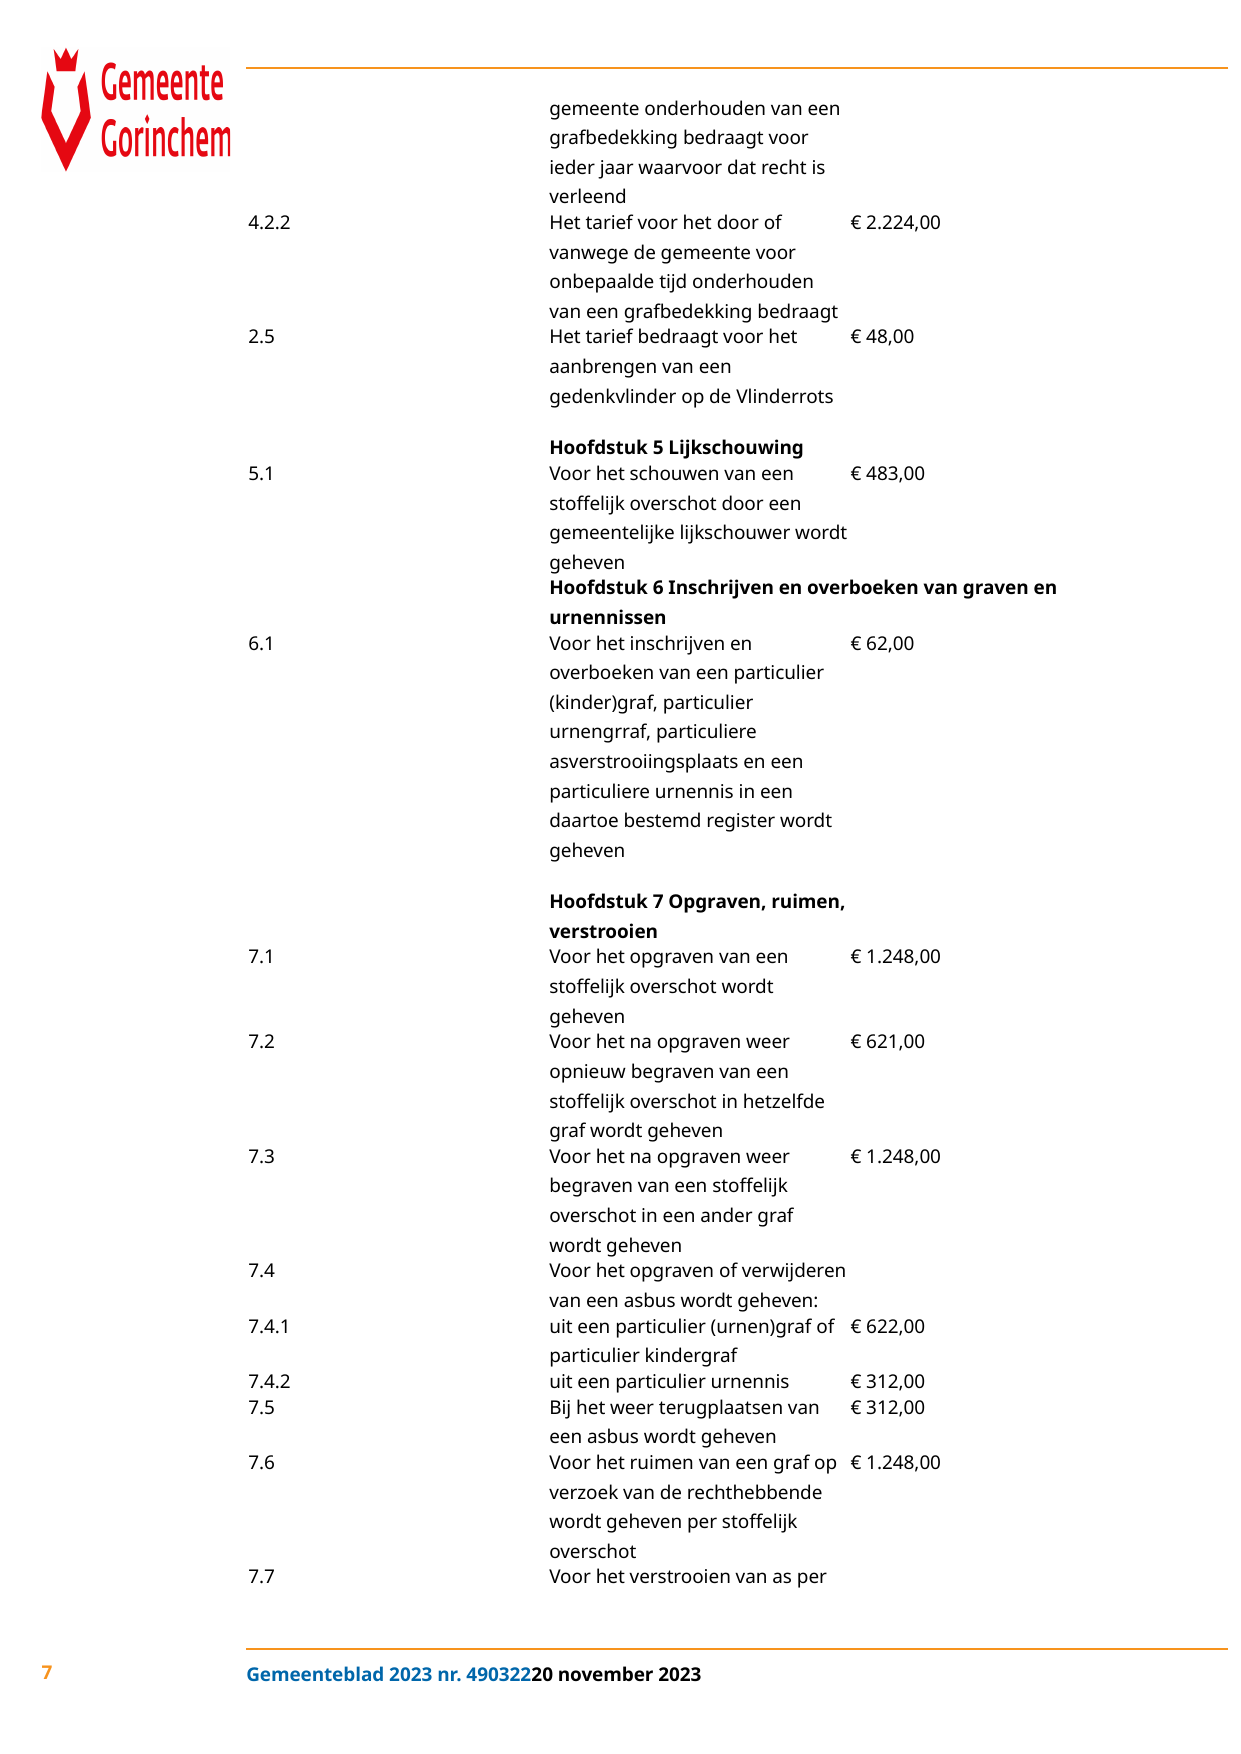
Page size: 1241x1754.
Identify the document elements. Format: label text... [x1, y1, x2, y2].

table_cell € 1.248,00 [850, 1143, 1152, 1258]
table_cell 7.6 [248, 1449, 549, 1564]
table_cell Het tarief voor het door of vanwege de gemeente voor onbepaalde tijd onderhouden van een grafbedekking bedraagt [549, 209, 850, 324]
table_cell 2.5 [248, 324, 549, 409]
table_cell gemeente onderhouden van een grafbedekking bedraagt voor ieder jaar waarvoor dat recht is verleend [549, 95, 850, 209]
table_cell € 312,00 [850, 1394, 1152, 1449]
table_cell [549, 409, 850, 434]
table_cell 7.7 [248, 1564, 549, 1589]
table_cell Voor het verstrooien van as per [549, 1564, 850, 1589]
table_cell uit een particulier urnennis [549, 1368, 850, 1394]
table_cell € 1.248,00 [850, 1449, 1152, 1564]
table_cell 7.4.2 [248, 1368, 549, 1394]
table_cell Voor het opgraven van een stoffelijk overschot wordt geheven [549, 944, 850, 1029]
table_cell [850, 95, 1152, 209]
table_cell Het tarief bedraagt voor het aanbrengen van een gedenkvlinder op de Vlinderrots [549, 324, 850, 409]
table_cell € 312,00 [850, 1368, 1152, 1394]
table_cell 7.4 [248, 1258, 549, 1313]
table_cell Voor het schouwen van een stoffelijk overschot door een gemeentelijke lijkschouwer wordt geheven [549, 460, 850, 574]
table_cell 6.1 [248, 630, 549, 863]
table_cell [248, 95, 549, 209]
table_cell Voor het na opgraven weer begraven van een stoffelijk overschot in een ander graf wordt geheven [549, 1143, 850, 1258]
table_cell Hoofdstuk 6 Inschrijven en overboeken van graven en urnennissen [549, 575, 1152, 630]
table_cell Voor het ruimen van een graf op verzoek van de rechthebbende wordt geheven per stoffelijk overschot [549, 1449, 850, 1564]
table_cell 7.4.1 [248, 1313, 549, 1368]
table_cell [850, 889, 1152, 944]
table_cell 4.2.2 [248, 209, 549, 324]
table_cell [248, 863, 549, 888]
table_cell € 62,00 [850, 630, 1152, 863]
table_cell [248, 434, 549, 460]
table_cell € 483,00 [850, 460, 1152, 574]
table_cell € 48,00 [850, 324, 1152, 409]
table_cell Hoofdstuk 5 Lijkschouwing [549, 434, 850, 460]
table_cell 7.5 [248, 1394, 549, 1449]
table_cell Bij het weer terugplaatsen van een asbus wordt geheven [549, 1394, 850, 1449]
table_cell Voor het inschrijven en overboeken van een particulier (kinder)graf, particulier urnengrraf, particuliere asverstrooiingsplaats en een particuliere urnennis in een daartoe bestemd register wordt geheven [549, 630, 850, 863]
table_cell [248, 889, 549, 944]
table_cell uit een particulier (urnen)graf of particulier kindergraf [549, 1313, 850, 1368]
table_cell 7.1 [248, 944, 549, 1029]
table_cell [850, 1258, 1152, 1313]
table_cell 7.2 [248, 1029, 549, 1143]
table_cell Hoofdstuk 7 Opgraven, ruimen, verstrooien [549, 889, 850, 944]
table_cell Voor het opgraven of verwijderen van een asbus wordt geheven: [549, 1258, 850, 1313]
table_cell [850, 863, 1152, 888]
table_cell € 1.248,00 [850, 944, 1152, 1029]
table_cell 7.3 [248, 1143, 549, 1258]
table_cell € 622,00 [850, 1313, 1152, 1368]
table_cell [549, 863, 850, 888]
picture [41, 47, 231, 172]
table_cell € 621,00 [850, 1029, 1152, 1143]
table_cell [850, 434, 1152, 460]
table_cell [850, 1564, 1152, 1589]
table_cell [850, 409, 1152, 434]
table_cell 5.1 [248, 460, 549, 574]
table_cell Voor het na opgraven weer opnieuw begraven van een stoffelijk overschot in hetzelfde graf wordt geheven [549, 1029, 850, 1143]
table_cell [248, 575, 549, 630]
table_cell € 2.224,00 [850, 209, 1152, 324]
table_cell [248, 409, 549, 434]
